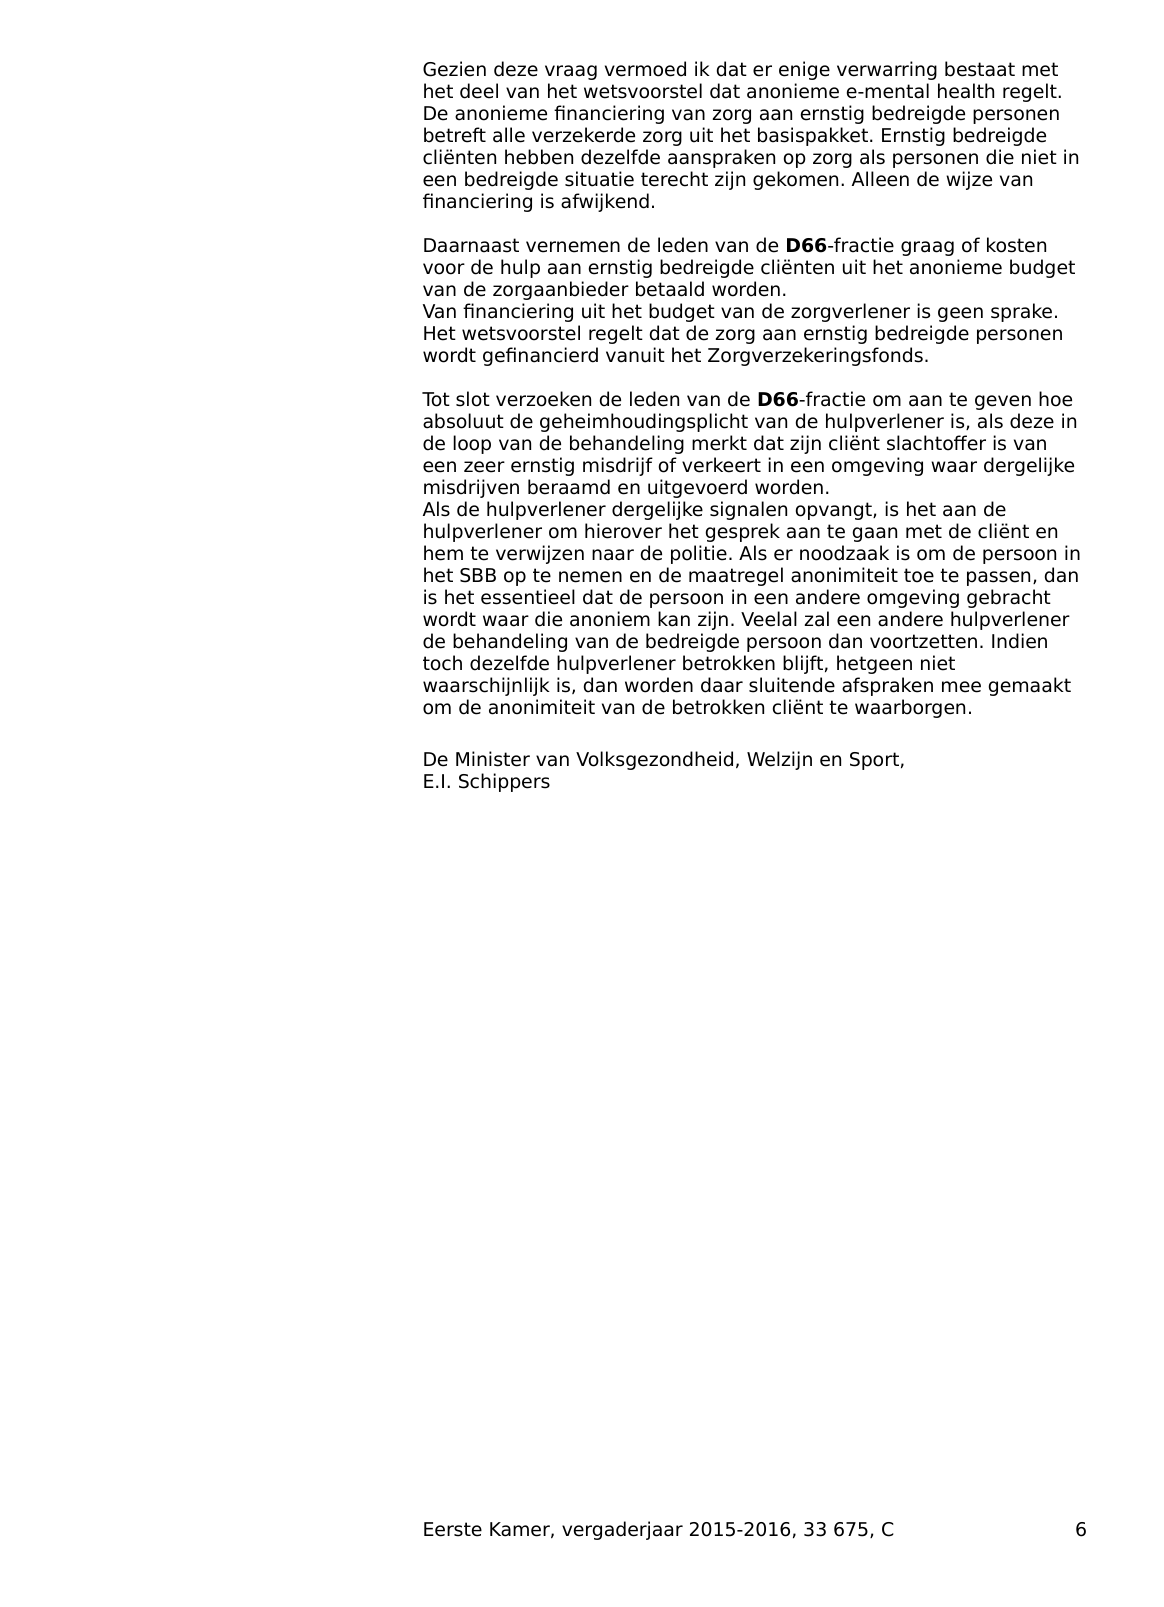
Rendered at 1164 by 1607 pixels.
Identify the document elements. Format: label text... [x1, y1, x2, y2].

text De Minister van Volksgezondheid, Welzijn en Sport, E.I. Schippers [422, 749, 1087, 793]
text Tot slot verzoeken de leden van de D66-fractie om aan te geven hoe absoluut de geheimhoudingsplicht van de hulpverlener is, als deze in de loop van de behandeling merkt dat zijn cliënt slachtoffer is van een zeer ernstig misdrijf of verkeert in een omgeving waar dergelijke misdrijven beraamd en uitgevoerd worden. [422, 389, 1087, 499]
text Gezien deze vraag vermoed ik dat er enige verwarring bestaat met het deel van het wetsvoorstel dat anonieme e-mental health regelt. De anonieme financiering van zorg aan ernstig bedreigde personen betreft alle verzekerde zorg uit het basispakket. Ernstig bedreigde cliënten hebben dezelfde aanspraken op zorg als personen die niet in een bedreigde situatie terecht zijn gekomen. Alleen de wijze van financiering is afwijkend. [422, 59, 1087, 213]
text Als de hulpverlener dergelijke signalen opvangt, is het aan de hulpverlener om hierover het gesprek aan te gaan met de cliënt en hem te verwijzen naar de politie. Als er noodzaak is om de persoon in het SBB op te nemen en de maatregel anonimiteit toe te passen, dan is het essentieel dat de persoon in een andere omgeving gebracht wordt waar die anoniem kan zijn. Veelal zal een andere hulpverlener de behandeling van de bedreigde persoon dan voortzetten. Indien toch dezelfde hulpverlener betrokken blijft, hetgeen niet waarschijnlijk is, dan worden daar sluitende afspraken mee gemaakt om de anonimiteit van de betrokken cliënt te waarborgen. [422, 499, 1087, 719]
text Daarnaast vernemen de leden van de D66-fractie graag of kosten voor de hulp aan ernstig bedreigde cliënten uit het anonieme budget van de zorgaanbieder betaald worden. [422, 235, 1087, 301]
text Van financiering uit het budget van de zorgverlener is geen sprake. Het wetsvoorstel regelt dat de zorg aan ernstig bedreigde personen wordt gefinancierd vanuit het Zorgverzekeringsfonds. [422, 301, 1087, 367]
